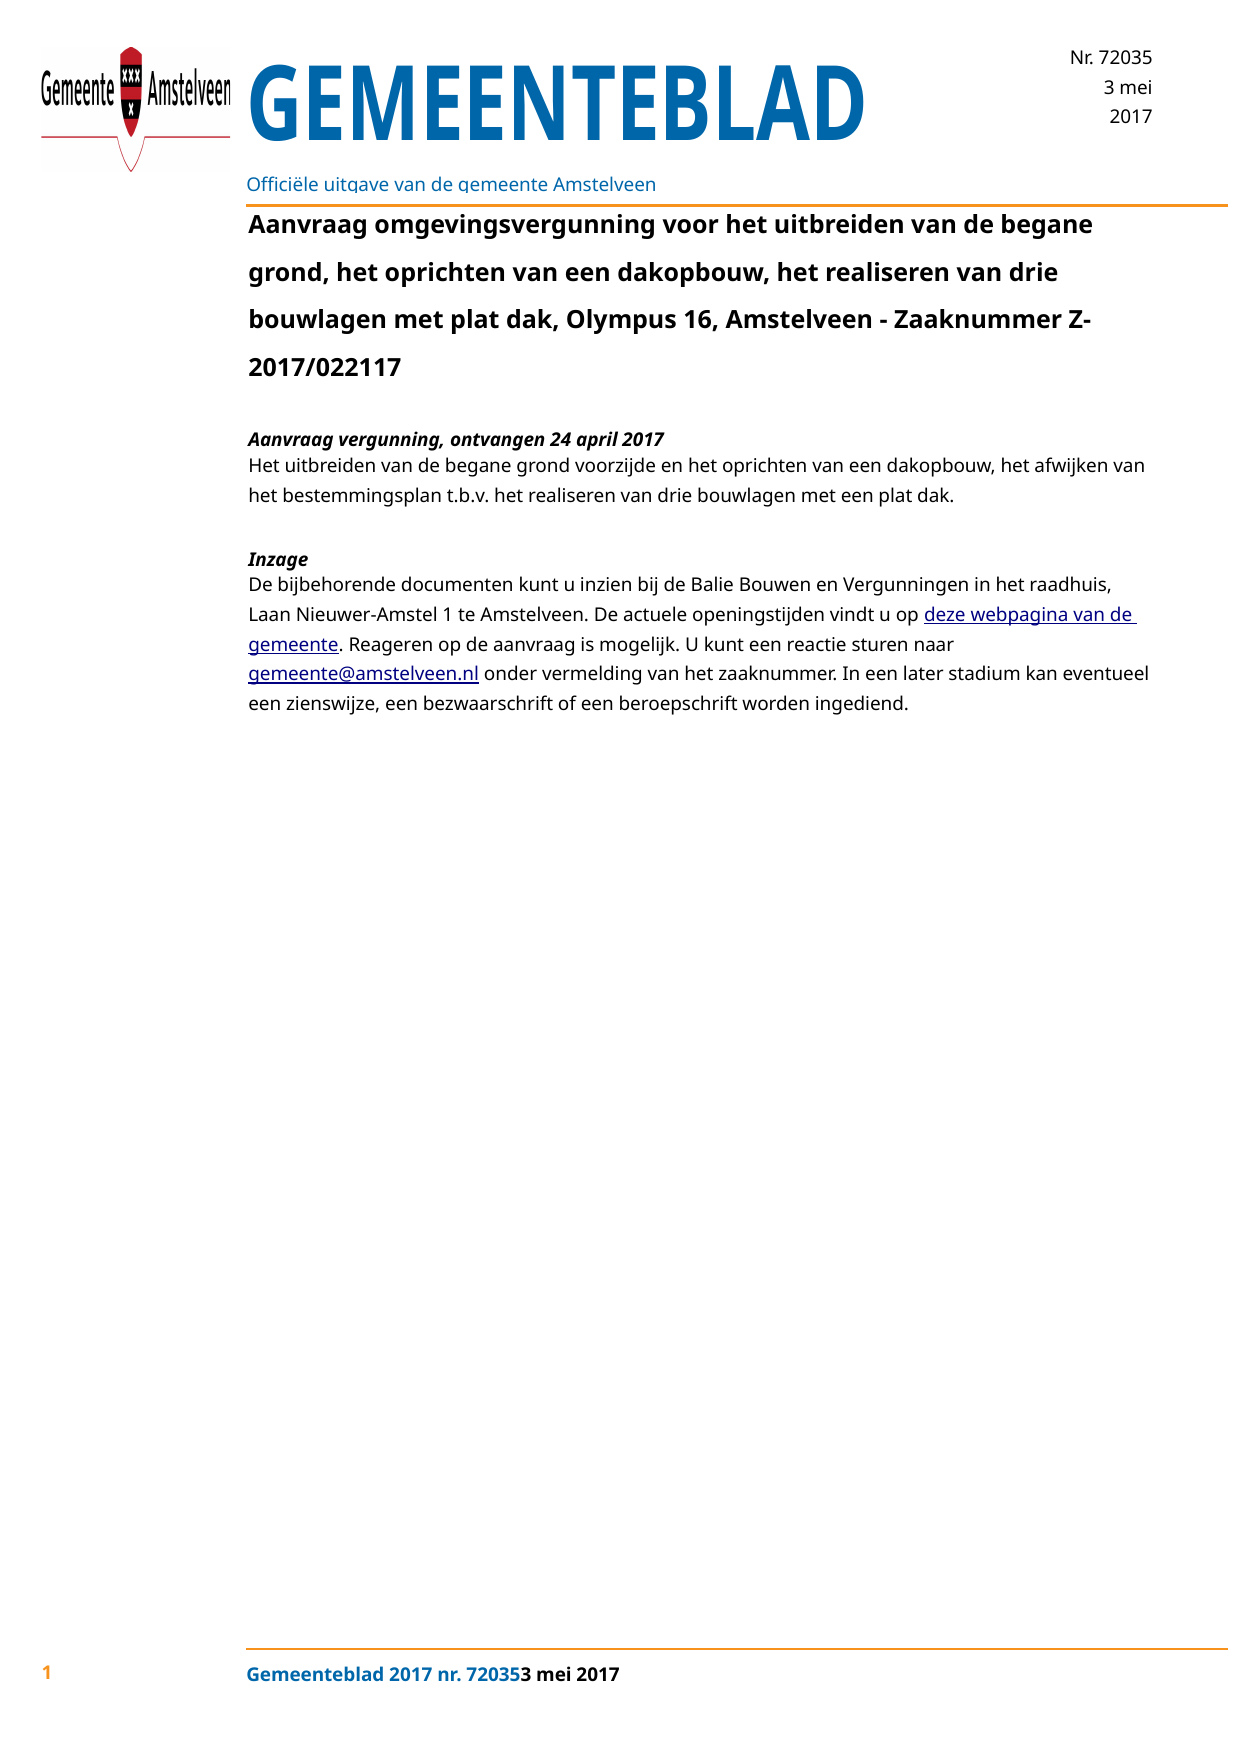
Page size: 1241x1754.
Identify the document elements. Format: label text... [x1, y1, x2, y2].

text Inzage [248, 546, 1152, 572]
text De bijbehorende documenten kunt u inzien bij de Balie Bouwen en Vergunningen in het raadhuis, Laan Nieuwer-Amstel 1 te Amstelveen. De actuele openingstijden vindt u op deze webpagina van de gemeente. Reageren op de aanvraag is mogelijk. U kunt een reactie sturen naar gemeente@amstelveen.nl onder vermelding van het zaaknummer. In een later stadium kan eventueel een zienswijze, een bezwaarschrift of een beroepschrift worden ingediend. [248, 572, 1152, 716]
picture [41, 47, 231, 172]
text Aanvraag vergunning, ontvangen 24 april 2017 [248, 427, 1152, 452]
text Aanvraag omgevingsvergunning voor het uitbreiden van de begane grond, het oprichten van een dakopbouw, het realiseren van drie bouwlagen met plat dak, Olympus 16, Amstelveen - Zaaknummer Z-2017/022117 [248, 207, 1152, 384]
text Het uitbreiden van de begane grond voorzijde en het oprichten van een dakopbouw, het afwijken van het bestemmingsplan t.b.v. het realiseren van drie bouwlagen met een plat dak. [248, 452, 1152, 508]
